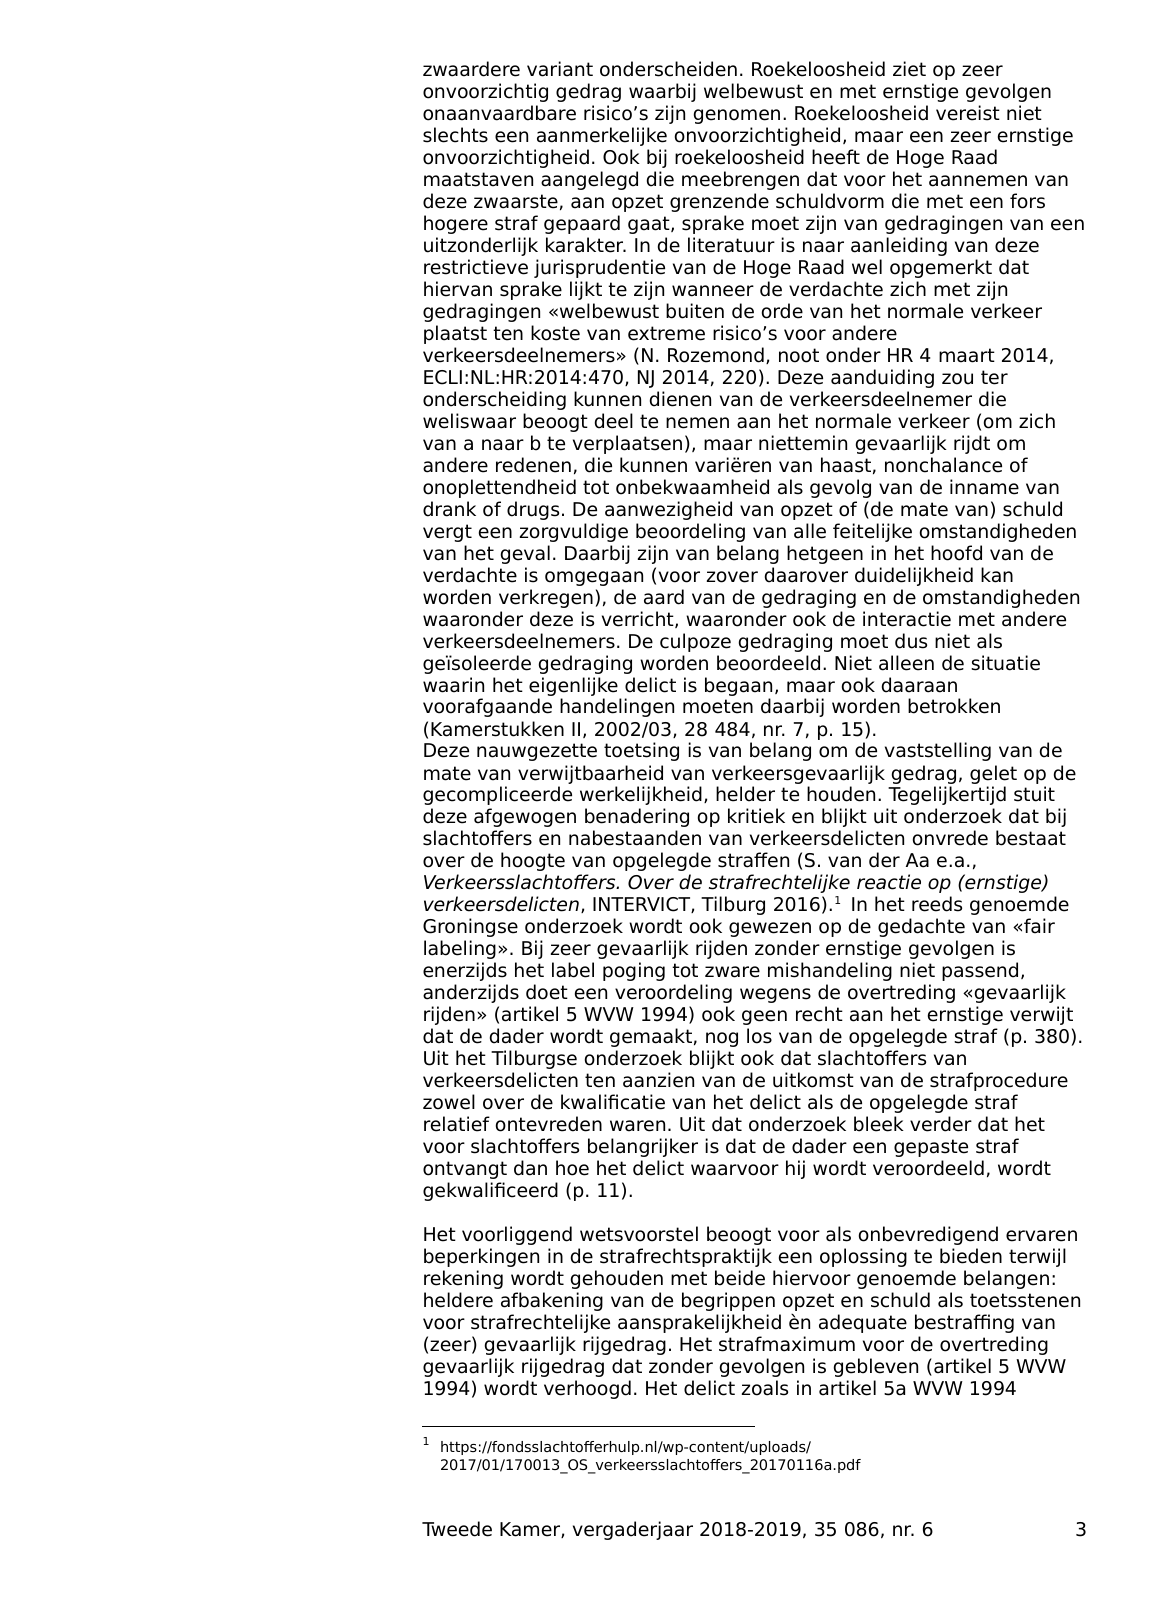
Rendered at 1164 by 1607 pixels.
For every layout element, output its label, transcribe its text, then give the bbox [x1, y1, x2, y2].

text Deze nauwgezette toetsing is van belang om de vaststelling van de mate van verwijtbaarheid van verkeersgevaarlijk gedrag, gelet op de gecompliceerde werkelijkheid, helder te houden. Tegelijkertijd stuit deze afgewogen benadering op kritiek en blijkt uit onderzoek dat bij slachtoffers en nabestaanden van verkeersdelicten onvrede bestaat over de hoogte van opgelegde straffen (S. van der Aa e.a., Verkeersslachtoffers. Over de strafrechtelijke reactie op (ernstige) verkeersdelicten, INTERVICT, Tilburg 2016). In het reeds genoemde Groningse onderzoek wordt ook gewezen op de gedachte van «fair labeling». Bij zeer gevaarlijk rijden zonder ernstige gevolgen is enerzijds het label poging tot zware mishandeling niet passend, anderzijds doet een veroordeling wegens de overtreding «gevaarlijk rijden» (artikel 5 WVW 1994) ook geen recht aan het ernstige verwijt dat de dader wordt gemaakt, nog los van de opgelegde straf (p. 380). Uit het Tilburgse onderzoek blijkt ook dat slachtoffers van verkeersdelicten ten aanzien van de uitkomst van de strafprocedure zowel over de kwalificatie van het delict als de opgelegde straf relatief ontevreden waren. Uit dat onderzoek bleek verder dat het voor slachtoffers belangrijker is dat de dader een gepaste straf ontvangt dan hoe het delict waarvoor hij wordt veroordeeld, wordt gekwalificeerd (p. 11). [422, 740, 1087, 1202]
text Het voorliggend wetsvoorstel beoogt voor als onbevredigend ervaren beperkingen in de strafrechtspraktijk een oplossing te bieden terwijl rekening wordt gehouden met beide hiervoor genoemde belangen: heldere afbakening van de begrippen opzet en schuld als toetsstenen voor strafrechtelijke aansprakelijkheid èn adequate bestraffing van (zeer) gevaarlijk rijgedrag. Het strafmaximum voor de overtreding gevaarlijk rijgedrag dat zonder gevolgen is gebleven (artikel 5 WVW 1994) wordt verhoogd. Het delict zoals in artikel 5a WVW 1994 [422, 1224, 1087, 1400]
text zwaardere variant onderscheiden. Roekeloosheid ziet op zeer onvoorzichtig gedrag waarbij welbewust en met ernstige gevolgen onaanvaardbare risico’s zijn genomen. Roekeloosheid vereist niet slechts een aanmerkelijke onvoorzichtigheid, maar een zeer ernstige onvoorzichtigheid. Ook bij roekeloosheid heeft de Hoge Raad maatstaven aangelegd die meebrengen dat voor het aannemen van deze zwaarste, aan opzet grenzende schuldvorm die met een fors hogere straf gepaard gaat, sprake moet zijn van gedragingen van een uitzonderlijk karakter. In de literatuur is naar aanleiding van deze restrictieve jurisprudentie van de Hoge Raad wel opgemerkt dat hiervan sprake lijkt te zijn wanneer de verdachte zich met zijn gedragingen «welbewust buiten de orde van het normale verkeer plaatst ten koste van extreme risico’s voor andere verkeersdeelnemers» (N. Rozemond, noot onder HR 4 maart 2014, ECLI:NL:HR:2014:470, NJ 2014, 220). Deze aanduiding zou ter onderscheiding kunnen dienen van de verkeersdeelnemer die weliswaar beoogt deel te nemen aan het normale verkeer (om zich van a naar b te verplaatsen), maar niettemin gevaarlijk rijdt om andere redenen, die kunnen variëren van haast, nonchalance of onoplettendheid tot onbekwaamheid als gevolg van de inname van drank of drugs. De aanwezigheid van opzet of (de mate van) schuld vergt een zorgvuldige beoordeling van alle feitelijke omstandigheden van het geval. Daarbij zijn van belang hetgeen in het hoofd van de verdachte is omgegaan (voor zover daarover duidelijkheid kan worden verkregen), de aard van de gedraging en de omstandigheden waaronder deze is verricht, waaronder ook de interactie met andere verkeersdeelnemers. De culpoze gedraging moet dus niet als geïsoleerde gedraging worden beoordeeld. Niet alleen de situatie waarin het eigenlijke delict is begaan, maar ook daaraan voorafgaande handelingen moeten daarbij worden betrokken (Kamerstukken II, 2002/03, 28 484, nr. 7, p. 15). [422, 59, 1087, 740]
text https://fondsslachtofferhulp.nl/wp-content/uploads/2017/01/170013_OS_verkeersslachtoffers_20170116a.pdf [422, 1435, 1087, 1474]
